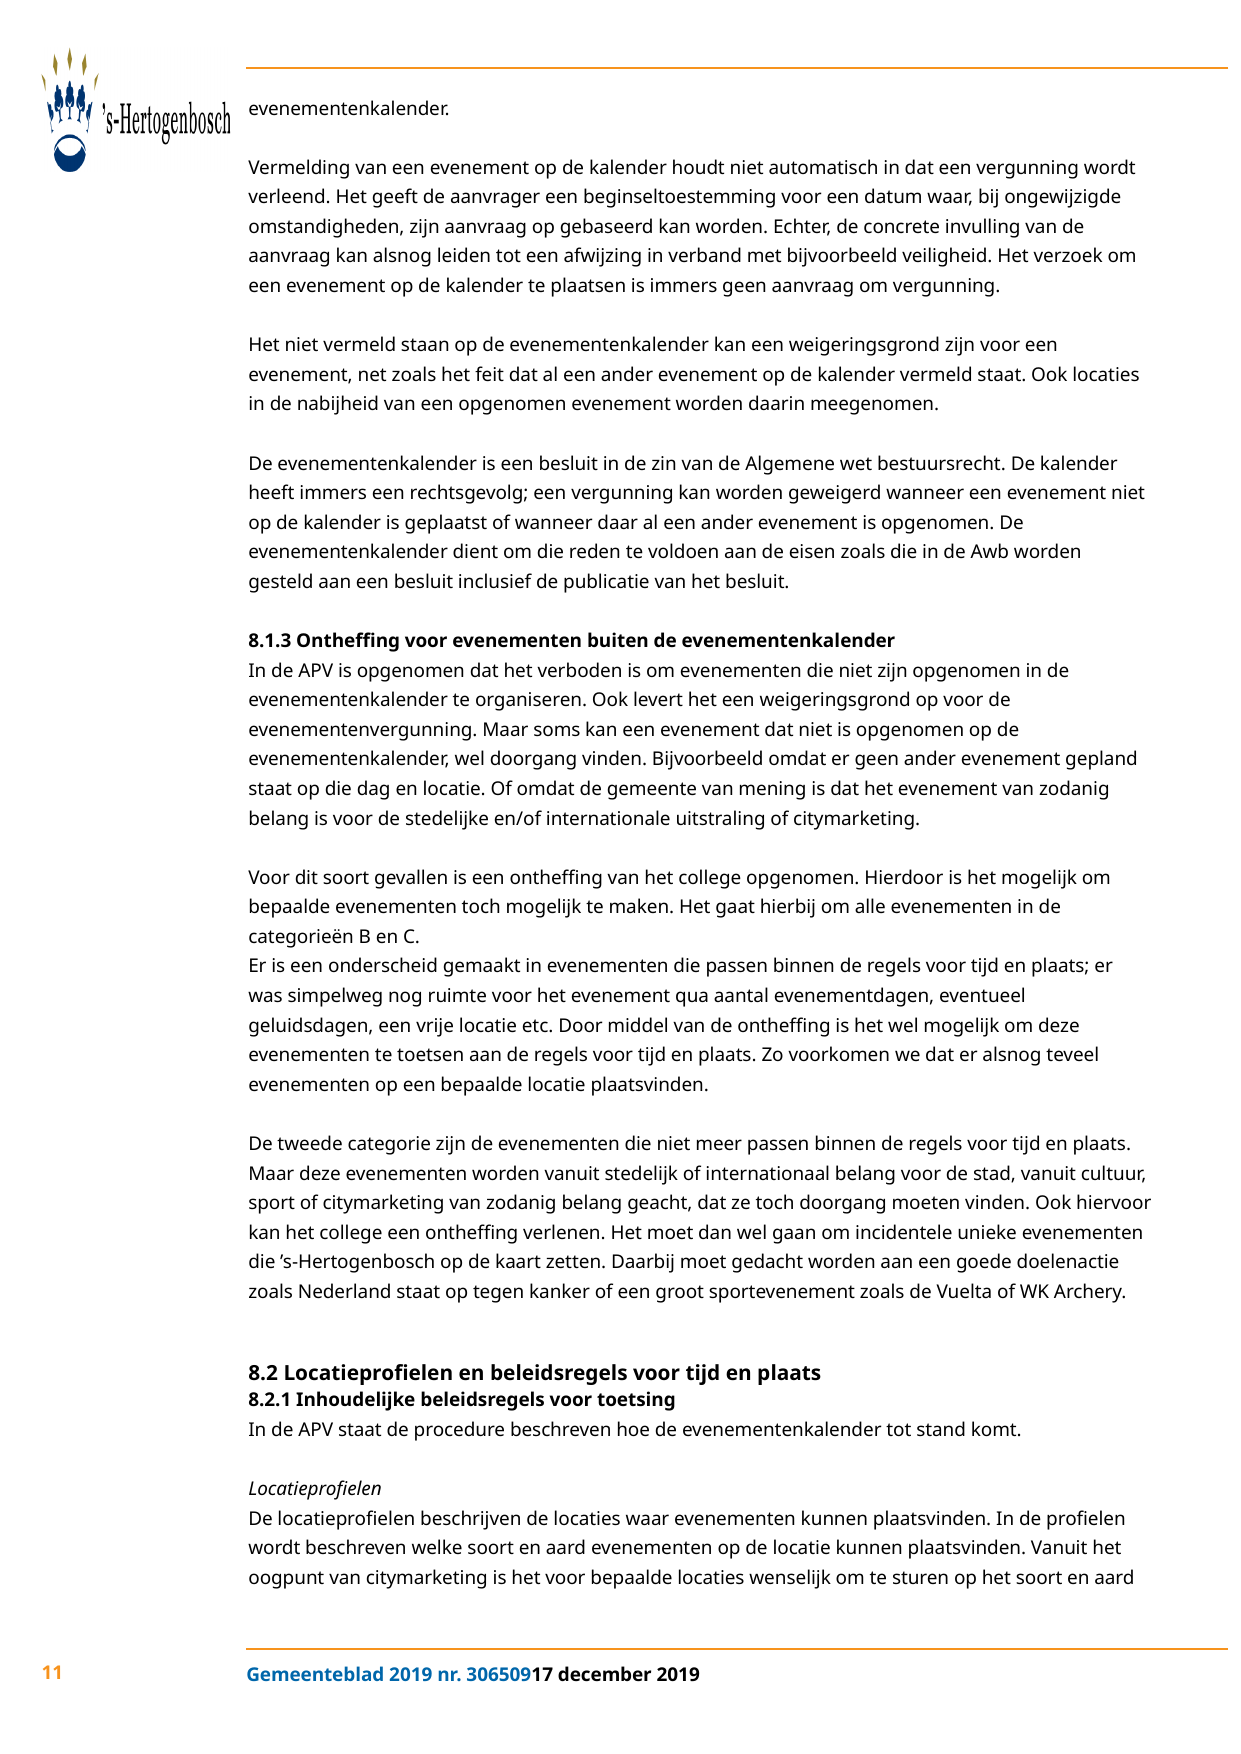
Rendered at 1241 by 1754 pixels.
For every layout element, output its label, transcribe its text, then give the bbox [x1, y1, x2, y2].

text De locatieprofielen beschrijven de locaties waar evenementen kunnen plaatsvinden. In de profielen wordt beschreven welke soort en aard evenementen op de locatie kunnen plaatsvinden. Vanuit het oogpunt van citymarketing is het voor bepaalde locaties wenselijk om te sturen op het soort en aard [248, 1505, 1152, 1590]
picture [41, 47, 231, 172]
text 8.2 Locatieprofielen en beleidsregels voor tijd en plaats [248, 1358, 1152, 1387]
text De tweede categorie zijn de evenementen die niet meer passen binnen de regels voor tijd en plaats. Maar deze evenementen worden vanuit stedelijk of internationaal belang voor de stad, vanuit cultuur, sport of citymarketing van zodanig belang geacht, dat ze toch doorgang moeten vinden. Ook hiervoor kan het college een ontheffing verlenen. Het moet dan wel gaan om incidentele unieke evenementen die ’s-Hertogenbosch op de kaart zetten. Daarbij moet gedacht worden aan een goede doelenactie zoals Nederland staat op tegen kanker of een groot sportevenement zoals de Vuelta of WK Archery. [248, 1130, 1152, 1304]
text 8.1.3 Ontheffing voor evenementen buiten de evenementenkalender [248, 627, 1152, 653]
text Vermelding van een evenement op de kalender houdt niet automatisch in dat een vergunning wordt verleend. Het geeft de aanvrager een beginseltoestemming voor een datum waar, bij ongewijzigde omstandigheden, zijn aanvraag op gebaseerd kan worden. Echter, de concrete invulling van de aanvraag kan alsnog leiden tot een afwijzing in verband met bijvoorbeeld veiligheid. Het verzoek om een evenement op de kalender te plaatsen is immers geen aanvraag om vergunning. [248, 154, 1152, 298]
text 8.2.1 Inhoudelijke beleidsregels voor toetsing [248, 1387, 1152, 1412]
text De evenementenkalender is een besluit in de zin van de Algemene wet bestuursrecht. De kalender heeft immers een rechtsgevolg; een vergunning kan worden geweigerd wanneer een evenement niet op de kalender is geplaatst of wanneer daar al een ander evenement is opgenomen. De evenementenkalender dient om die reden te voldoen aan de eisen zoals die in de Awb worden gesteld aan een besluit inclusief de publicatie van het besluit. [248, 450, 1152, 594]
text Locatieprofielen [248, 1475, 1152, 1501]
text Het niet vermeld staan op de evenementenkalender kan een weigeringsgrond zijn voor een evenement, net zoals het feit dat al een ander evenement op de kalender vermeld staat. Ook locaties in de nabijheid van een opgenomen evenement worden daarin meegenomen. [248, 331, 1152, 416]
text Er is een onderscheid gemaakt in evenementen die passen binnen de regels voor tijd en plaats; er was simpelweg nog ruimte voor het evenement qua aantal evenementdagen, eventueel geluidsdagen, een vrije locatie etc. Door middel van de ontheffing is het wel mogelijk om deze evenementen te toetsen aan de regels voor tijd en plaats. Zo voorkomen we dat er alsnog teveel evenementen op een bepaalde locatie plaatsvinden. [248, 953, 1152, 1097]
text In de APV is opgenomen dat het verboden is om evenementen die niet zijn opgenomen in de evenementenkalender te organiseren. Ook levert het een weigeringsgrond op voor de evenementenvergunning. Maar soms kan een evenement dat niet is opgenomen op de evenementenkalender, wel doorgang vinden. Bijvoorbeeld omdat er geen ander evenement gepland staat op die dag en locatie. Of omdat de gemeente van mening is dat het evenement van zodanig belang is voor de stedelijke en/of internationale uitstraling of citymarketing. [248, 657, 1152, 831]
text In de APV staat de procedure beschreven hoe de evenementenkalender tot stand komt. [248, 1416, 1152, 1442]
text Voor dit soort gevallen is een ontheffing van het college opgenomen. Hierdoor is het mogelijk om bepaalde evenementen toch mogelijk te maken. Het gaat hierbij om alle evenementen in de categorieën B en C. [248, 864, 1152, 949]
text evenementenkalender. [248, 95, 1152, 121]
